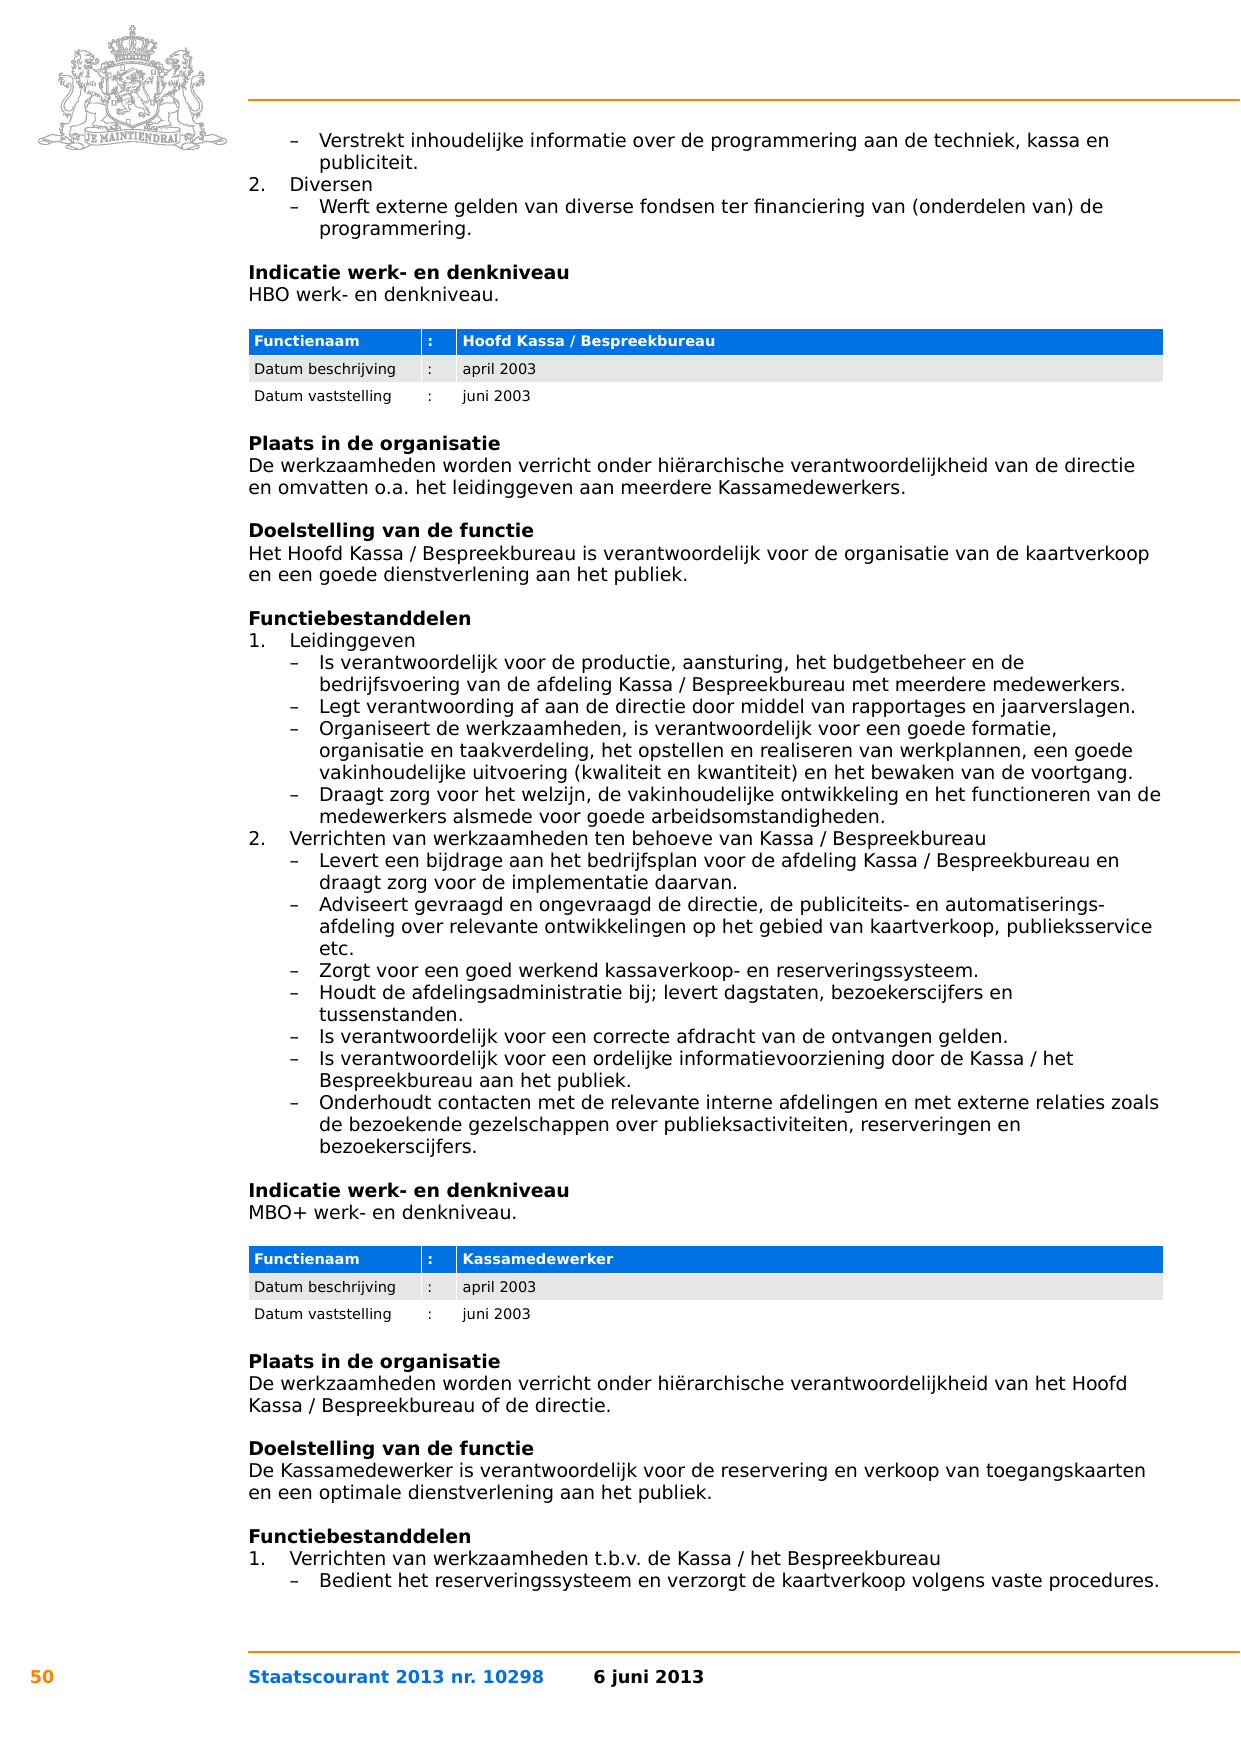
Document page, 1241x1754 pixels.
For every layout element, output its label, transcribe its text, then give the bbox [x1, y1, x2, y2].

text Doelstelling van de functie [248, 1438, 1163, 1460]
text – Werft externe gelden van diverse fondsen ter financiering van (onderdelen van) de programmering. [289, 196, 1163, 240]
text Plaats in de organisatie [248, 1351, 1163, 1372]
text De Kassamedewerker is verantwoordelijk voor de reservering en verkoop van toegangskaarten en een optimale dienstverlening aan het publiek. [248, 1460, 1163, 1504]
table_header : [422, 329, 456, 355]
table_cell juni 2003 [457, 1301, 1163, 1328]
table_cell juni 2003 [457, 383, 1163, 410]
table_cell : [422, 383, 456, 410]
table_cell : [422, 356, 456, 382]
text – Draagt zorg voor het welzijn, de vakinhoudelijke ontwikkeling en het functioneren van de medewerkers alsmede voor goede arbeidsomstandigheden. [289, 784, 1163, 828]
text – Is verantwoordelijk voor de productie, aansturing, het budgetbeheer en de bedrijfsvoering van de afdeling Kassa / Bespreekbureau met meerdere medewerkers. [289, 652, 1163, 696]
text – Legt verantwoording af aan de directie door middel van rapportages en jaarverslagen. [289, 696, 1163, 718]
text – Is verantwoordelijk voor een ordelijke informatievoorziening door de Kassa / het Bespreekbureau aan het publiek. [289, 1048, 1163, 1092]
table_header Functienaam [249, 329, 421, 355]
table_header Functienaam [249, 1246, 421, 1273]
table_cell april 2003 [457, 1274, 1163, 1300]
table_cell april 2003 [457, 356, 1163, 382]
table_cell : [422, 1274, 456, 1300]
text Functiebestanddelen [248, 608, 1163, 630]
text Plaats in de organisatie [248, 433, 1163, 454]
text – Is verantwoordelijk voor een correcte afdracht van de ontvangen gelden. [289, 1026, 1163, 1048]
text – Bedient het reserveringssysteem en verzorgt de kaartverkoop volgens vaste procedures. [289, 1570, 1163, 1592]
text 1. Verrichten van werkzaamheden t.b.v. de Kassa / het Bespreekbureau [248, 1548, 1163, 1570]
text Indicatie werk- en denkniveau [248, 1179, 1163, 1202]
text – Houdt de afdelingsadministratie bij; levert dagstaten, bezoekerscijfers en tussenstanden. [289, 982, 1163, 1026]
text 2. Diversen [248, 174, 1163, 196]
text – Levert een bijdrage aan het bedrijfsplan voor de afdeling Kassa / Bespreekbureau en draagt zorg voor de implementatie daarvan. [289, 850, 1163, 894]
text HBO werk- en denkniveau. [248, 284, 1163, 306]
table_header Kassamedewerker [457, 1246, 1163, 1273]
text 1. Leidinggeven [248, 630, 1163, 652]
table_cell Datum vaststelling [249, 383, 421, 410]
text – Onderhoudt contacten met de relevante interne afdelingen en met externe relaties zoals de bezoekende gezelschappen over publieksactiviteiten, reserveringen en bezoekerscijfers. [289, 1092, 1163, 1158]
text – Verstrekt inhoudelijke informatie over de programmering aan de techniek, kassa en publiciteit. [289, 130, 1163, 174]
text Functiebestanddelen [248, 1526, 1163, 1548]
table_header Hoofd Kassa / Bespreekbureau [457, 329, 1163, 355]
text De werkzaamheden worden verricht onder hiërarchische verantwoordelijkheid van het Hoofd Kassa / Bespreekbureau of de directie. [248, 1372, 1163, 1416]
table_header : [422, 1246, 456, 1273]
picture [38, 25, 227, 150]
text – Adviseert gevraagd en ongevraagd de directie, de publiciteits- en automatiserings-afdeling over relevante ontwikkelingen op het gebied van kaartverkoop, publieksservice etc. [289, 894, 1163, 960]
text Het Hoofd Kassa / Bespreekbureau is verantwoordelijk voor de organisatie van de kaartverkoop en een goede dienstverlening aan het publiek. [248, 542, 1163, 586]
table_cell : [422, 1301, 456, 1328]
table_cell Datum beschrijving [249, 1274, 421, 1300]
text 2. Verrichten van werkzaamheden ten behoeve van Kassa / Bespreekbureau [248, 828, 1163, 850]
text Indicatie werk- en denkniveau [248, 262, 1163, 284]
text – Organiseert de werkzaamheden, is verantwoordelijk voor een goede formatie, organisatie en taakverdeling, het opstellen en realiseren van werkplannen, een goede vakinhoudelijke uitvoering (kwaliteit en kwantiteit) en het bewaken van de voortgang. [289, 718, 1163, 784]
text De werkzaamheden worden verricht onder hiërarchische verantwoordelijkheid van de directie en omvatten o.a. het leidinggeven aan meerdere Kassamedewerkers. [248, 454, 1163, 498]
text Doelstelling van de functie [248, 520, 1163, 542]
table_cell Datum vaststelling [249, 1301, 421, 1328]
text – Zorgt voor een goed werkend kassaverkoop- en reserveringssysteem. [289, 960, 1163, 982]
table_cell Datum beschrijving [249, 356, 421, 382]
text MBO+ werk- en denkniveau. [248, 1202, 1163, 1223]
